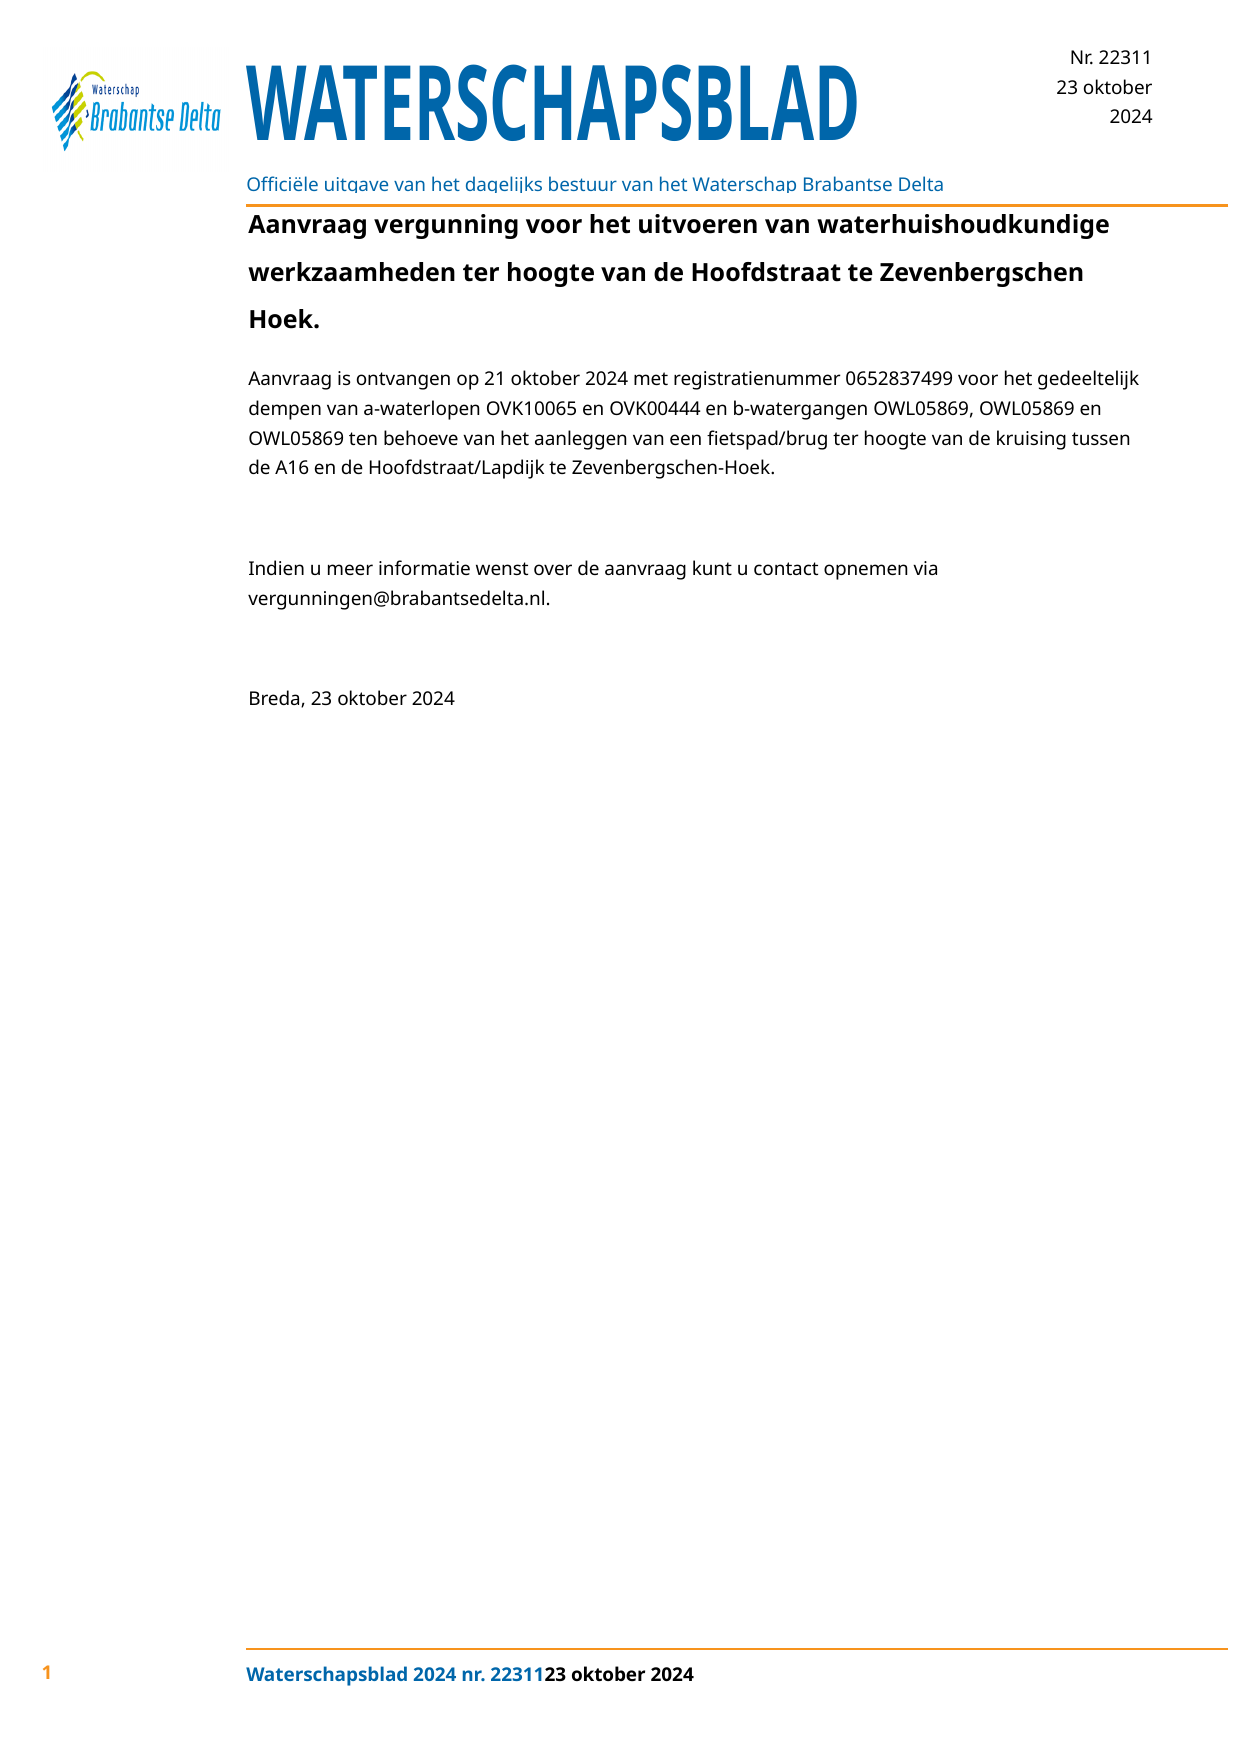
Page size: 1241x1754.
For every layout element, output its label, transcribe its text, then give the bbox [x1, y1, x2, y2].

picture [41, 47, 231, 172]
text Indien u meer informatie wenst over de aanvraag kunt u contact opnemen via vergunningen@brabantsedelta.nl. [248, 555, 1152, 610]
text Breda, 23 oktober 2024 [248, 686, 1152, 711]
text Aanvraag vergunning voor het uitvoeren van waterhuishoudkundige werkzaamheden ter hoogte van de Hoofdstraat te Zevenbergschen Hoek. [248, 207, 1152, 336]
text Aanvraag is ontvangen op 21 oktober 2024 met registratienummer 0652837499 voor het gedeeltelijk dempen van a-waterlopen OVK10065 en OVK00444 en b-watergangen OWL05869, OWL05869 en OWL05869 ten behoeve van het aanleggen van een fietspad/brug ter hoogte van de kruising tussen de A16 en de Hoofdstraat/Lapdijk te Zevenbergschen-Hoek. [248, 366, 1152, 480]
